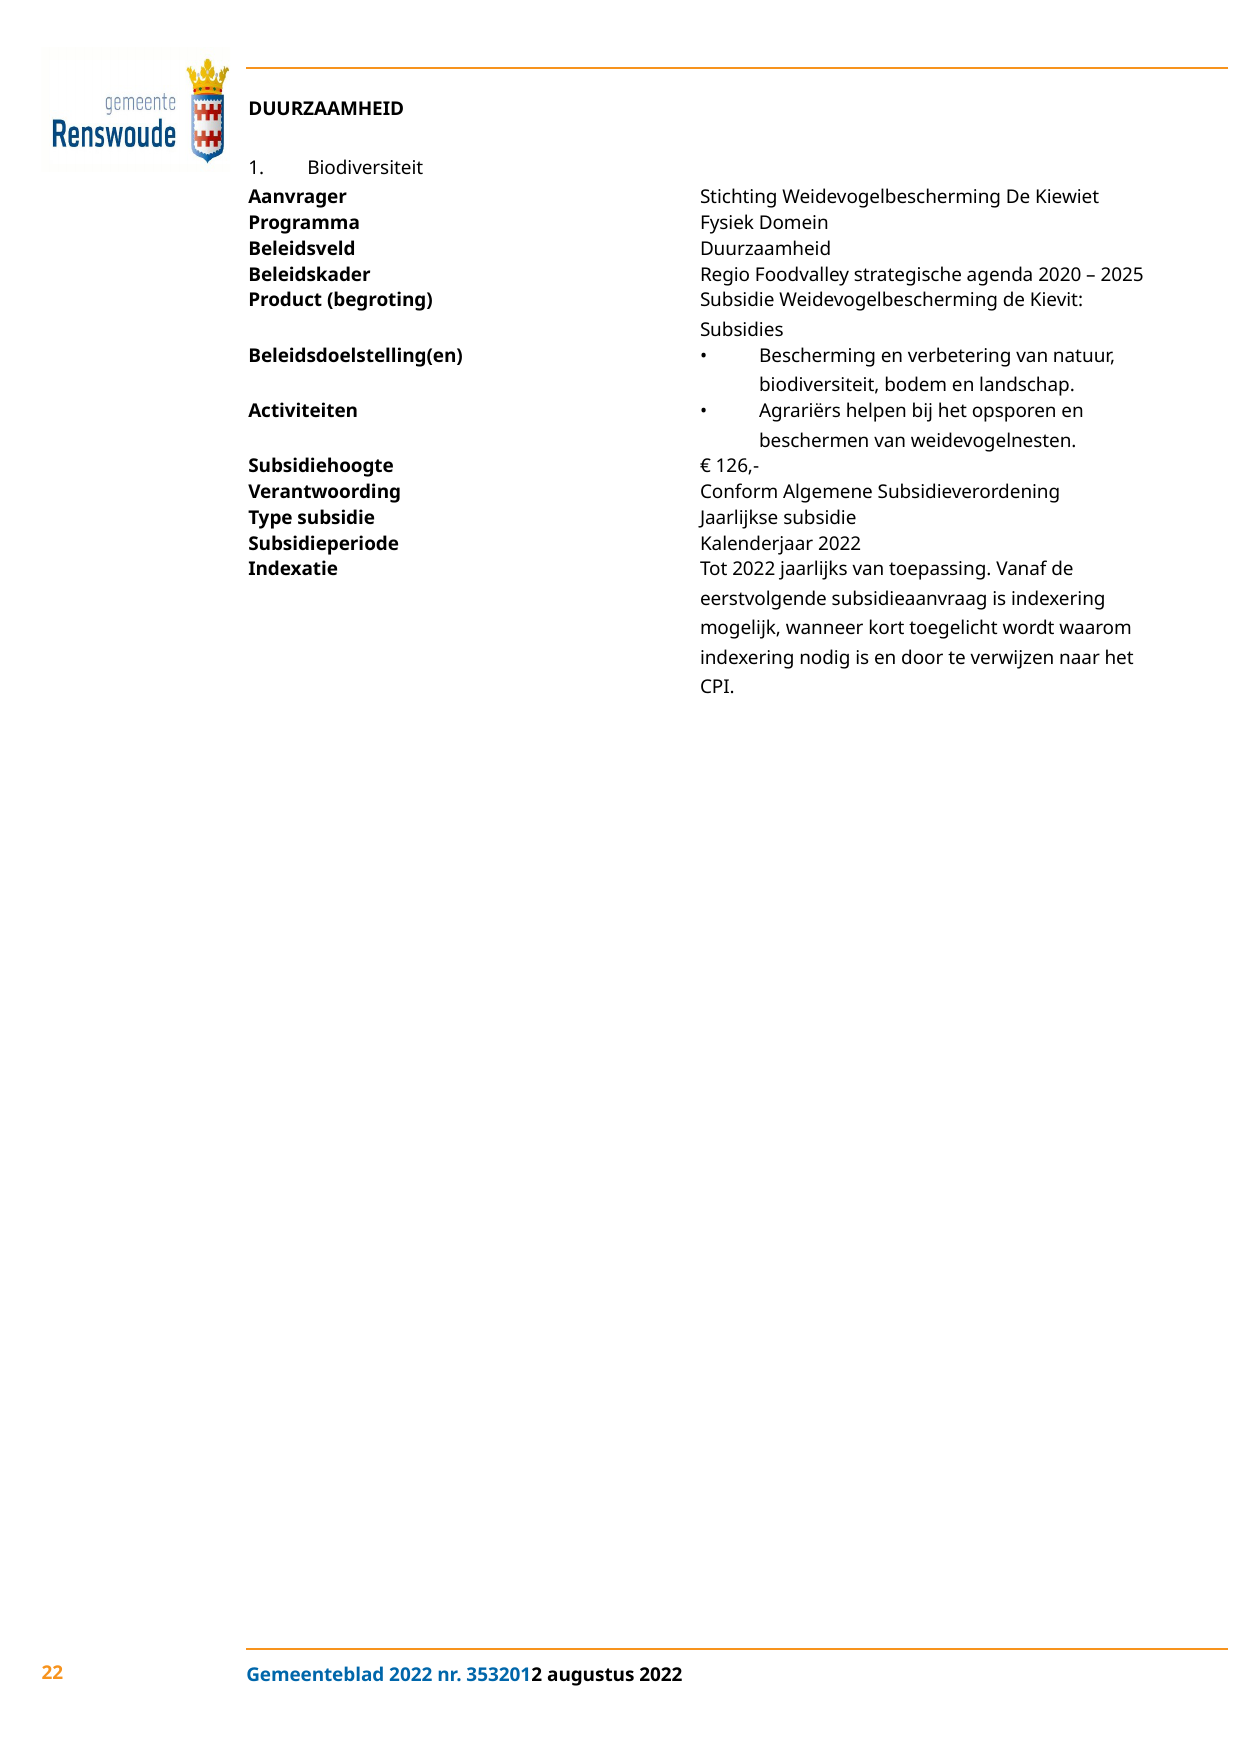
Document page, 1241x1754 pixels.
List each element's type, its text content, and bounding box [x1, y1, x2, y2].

table_cell Programma [248, 209, 700, 235]
table_cell Subsidie Weidevogelbescherming de Kievit: Subsidies [700, 287, 1152, 342]
table_cell Subsidieperiode [248, 530, 700, 555]
table_cell € 126,- [700, 453, 1152, 478]
table_cell Activiteiten [248, 397, 700, 452]
table_cell Kalenderjaar 2022 [700, 530, 1152, 555]
table_cell Tot 2022 jaarlijks van toepassing. Vanaf de eerstvolgende subsidieaanvraag is indexering mogelijk, wanneer kort toegelicht wordt waarom indexering nodig is en door te verwijzen naar het CPI. [700, 555, 1152, 699]
table_header Aanvrager [248, 184, 700, 209]
table_cell Verantwoording [248, 478, 700, 504]
table_cell Subsidiehoogte [248, 453, 700, 478]
table_cell Beleidsdoelstelling(en) [248, 342, 700, 397]
list Biodiversiteit [248, 154, 1152, 180]
table_cell Product (begroting) [248, 287, 700, 342]
table_cell Beleidskader [248, 261, 700, 287]
picture [41, 47, 231, 172]
table_header Stichting Weidevogelbescherming De Kiewiet [700, 184, 1152, 209]
table_cell Bescherming en verbetering van natuur, biodiversiteit, bodem en landschap. [700, 342, 1152, 397]
table_cell Fysiek Domein [700, 209, 1152, 235]
table_cell Indexatie [248, 555, 700, 699]
table_cell Conform Algemene Subsidieverordening [700, 478, 1152, 504]
text DUURZAAMHEID [248, 95, 1152, 121]
table_cell Regio Foodvalley strategische agenda 2020 – 2025 [700, 261, 1152, 287]
table_cell Beleidsveld [248, 235, 700, 261]
table_cell Agrariërs helpen bij het opsporen en beschermen van weidevogelnesten. [700, 397, 1152, 452]
table_cell Jaarlijkse subsidie [700, 504, 1152, 530]
table_cell Duurzaamheid [700, 235, 1152, 261]
table_cell Type subsidie [248, 504, 700, 530]
